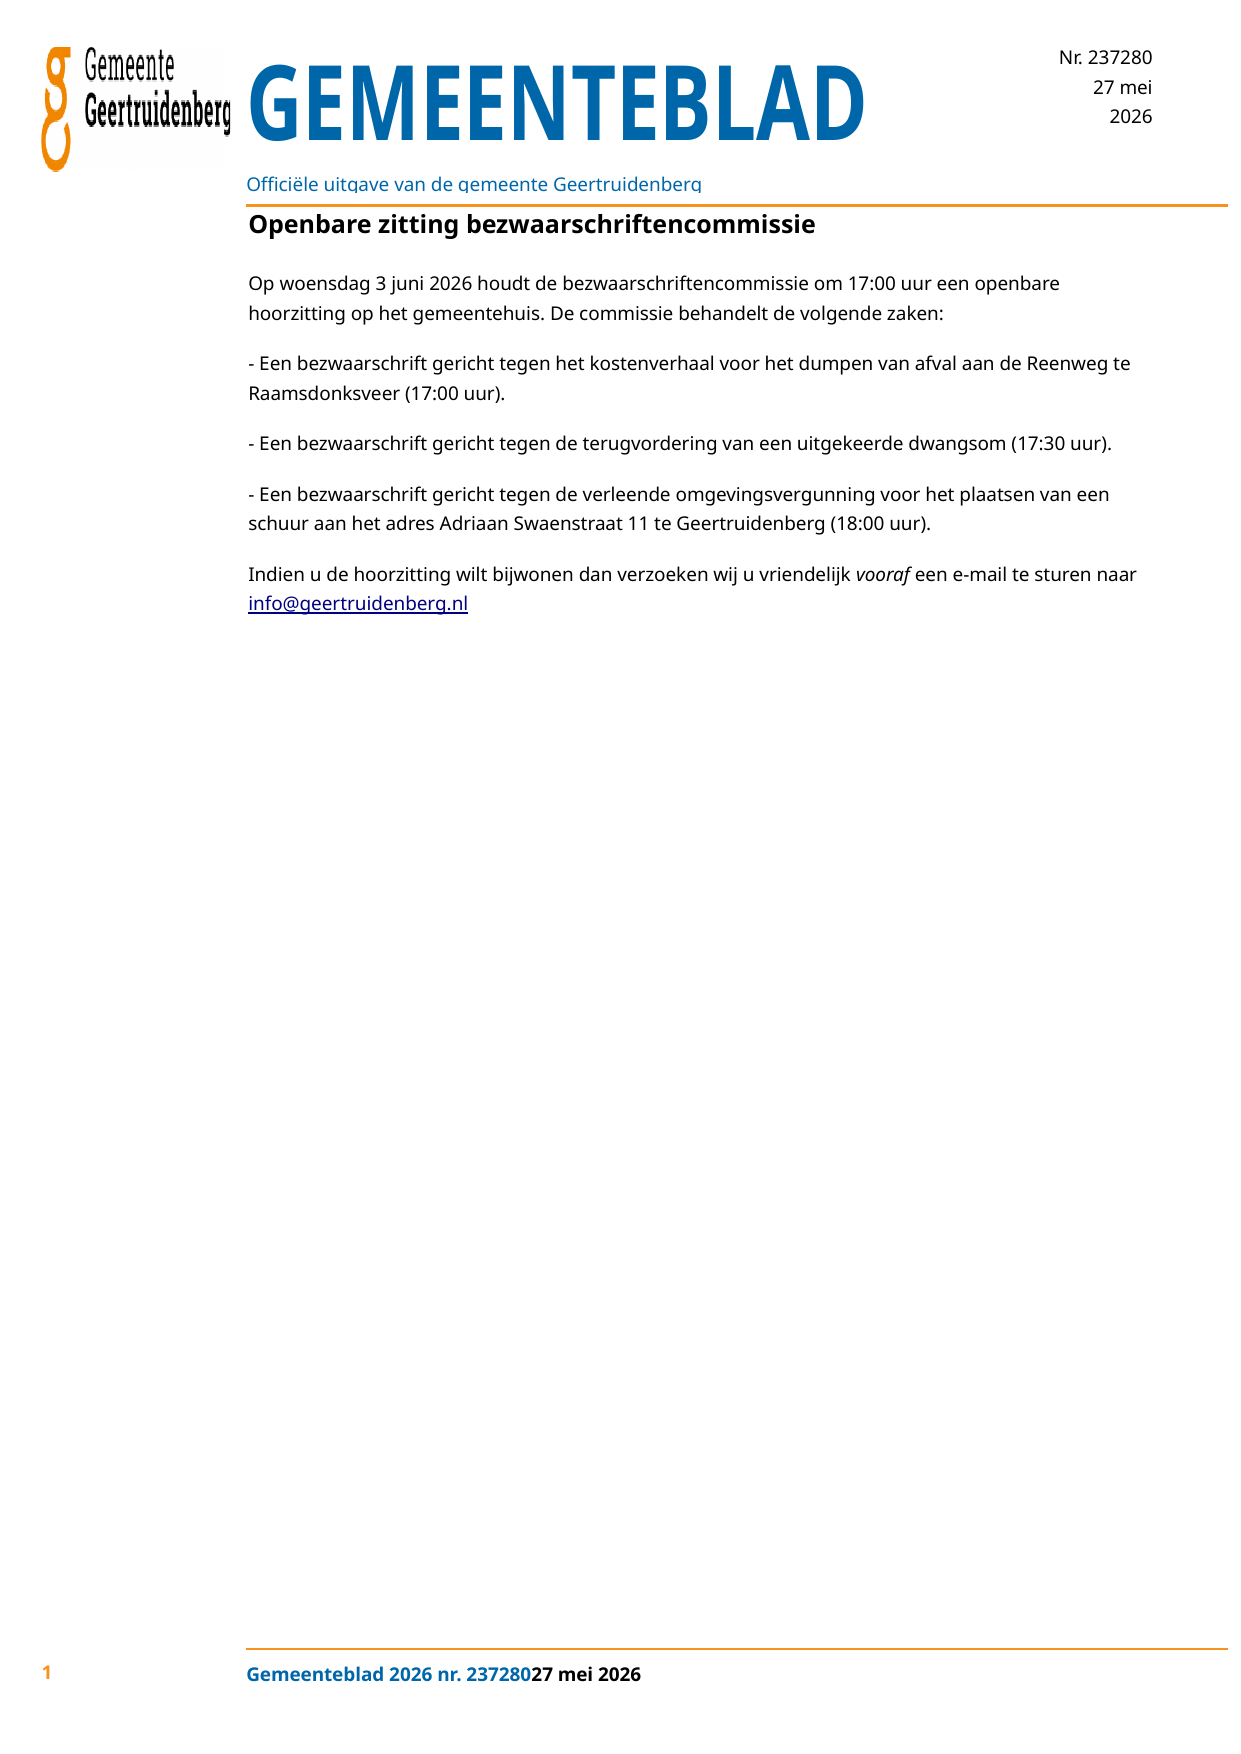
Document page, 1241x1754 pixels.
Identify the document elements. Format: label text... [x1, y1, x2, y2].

text - Een bezwaarschrift gericht tegen het kostenverhaal voor het dumpen van afval aan de Reenweg te Raamsdonksveer (17:00 uur). [248, 350, 1152, 406]
text - Een bezwaarschrift gericht tegen de verleende omgevingsvergunning voor het plaatsen van een schuur aan het adres Adriaan Swaenstraat 11 te Geertruidenberg (18:00 uur). [248, 481, 1152, 536]
picture [41, 47, 231, 172]
text Indien u de hoorzitting wilt bijwonen dan verzoeken wij u vriendelijk vooraf een e-mail te sturen naar info@geertruidenberg.nl [248, 561, 1152, 616]
text Op woensdag 3 juni 2026 houdt de bezwaarschriftencommissie om 17:00 uur een openbare hoorzitting op het gemeentehuis. De commissie behandelt de volgende zaken: [248, 270, 1152, 326]
text Openbare zitting bezwaarschriftencommissie [248, 207, 1152, 241]
text - Een bezwaarschrift gericht tegen de terugvordering van een uitgekeerde dwangsom (17:30 uur). [248, 430, 1152, 456]
